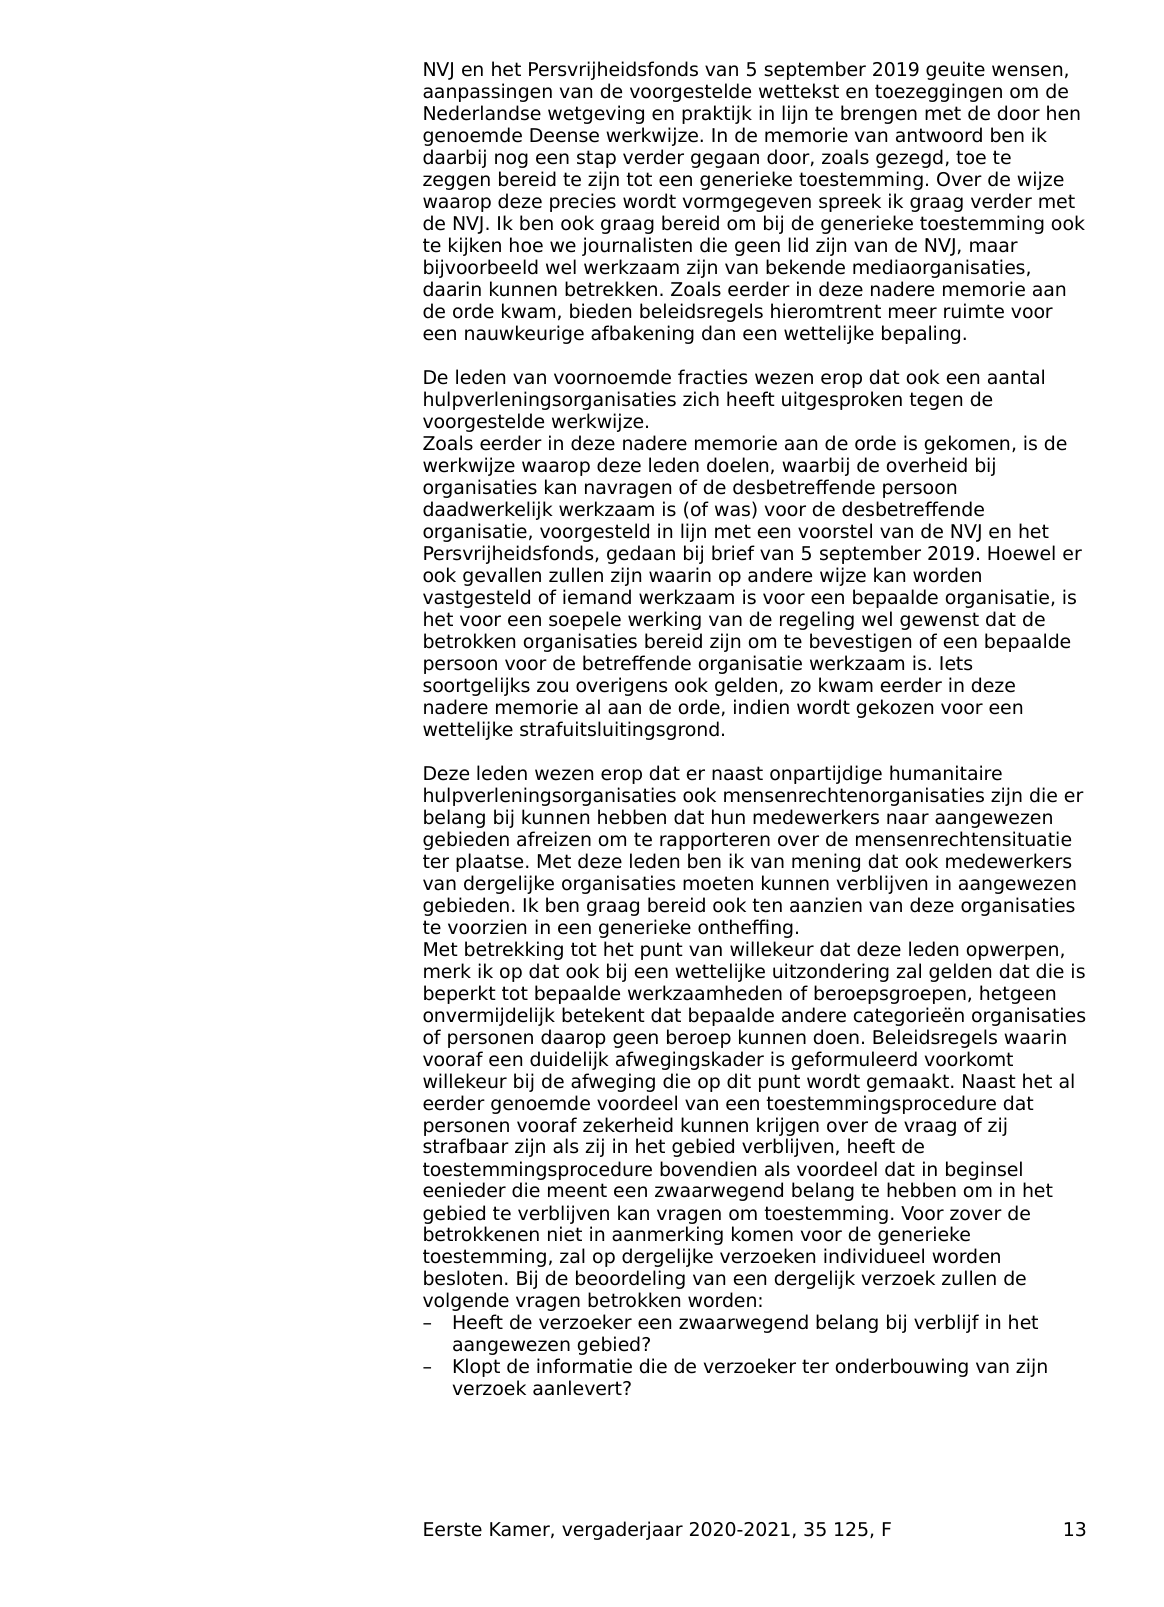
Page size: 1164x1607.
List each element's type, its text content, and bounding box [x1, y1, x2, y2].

text Met betrekking tot het punt van willekeur dat deze leden opwerpen, merk ik op dat ook bij een wettelijke uitzondering zal gelden dat die is beperkt tot bepaalde werkzaamheden of beroepsgroepen, hetgeen onvermijdelijk betekent dat bepaalde andere categorieën organisaties of personen daarop geen beroep kunnen doen. Beleidsregels waarin vooraf een duidelijk afwegingskader is geformuleerd voorkomt willekeur bij de afweging die op dit punt wordt gemaakt. Naast het al eerder genoemde voordeel van een toestemmingsprocedure dat personen vooraf zekerheid kunnen krijgen over de vraag of zij strafbaar zijn als zij in het gebied verblijven, heeft de toestemmingsprocedure bovendien als voordeel dat in beginsel eenieder die meent een zwaarwegend belang te hebben om in het gebied te verblijven kan vragen om toestemming. Voor zover de betrokkenen niet in aanmerking komen voor de generieke toestemming, zal op dergelijke verzoeken individueel worden besloten. Bij de beoordeling van een dergelijk verzoek zullen de volgende vragen betrokken worden: [422, 939, 1087, 1312]
text Deze leden wezen erop dat er naast onpartijdige humanitaire hulpverleningsorganisaties ook mensenrechtenorganisaties zijn die er belang bij kunnen hebben dat hun medewerkers naar aangewezen gebieden afreizen om te rapporteren over de mensenrechtensituatie ter plaatse. Met deze leden ben ik van mening dat ook medewerkers van dergelijke organisaties moeten kunnen verblijven in aangewezen gebieden. Ik ben graag bereid ook ten aanzien van deze organisaties te voorzien in een generieke ontheffing. [422, 763, 1087, 939]
text – Klopt de informatie die de verzoeker ter onderbouwing van zijn verzoek aanlevert? [422, 1356, 1087, 1400]
text – Heeft de verzoeker een zwaarwegend belang bij verblijf in het aangewezen gebied? [422, 1312, 1087, 1356]
text NVJ en het Persvrijheidsfonds van 5 september 2019 geuite wensen, aanpassingen van de voorgestelde wettekst en toezeggingen om de Nederlandse wetgeving en praktijk in lijn te brengen met de door hen genoemde Deense werkwijze. In de memorie van antwoord ben ik daarbij nog een stap verder gegaan door, zoals gezegd, toe te zeggen bereid te zijn tot een generieke toestemming. Over de wijze waarop deze precies wordt vormgegeven spreek ik graag verder met de NVJ. Ik ben ook graag bereid om bij de generieke toestemming ook te kijken hoe we journalisten die geen lid zijn van de NVJ, maar bijvoorbeeld wel werkzaam zijn van bekende mediaorganisaties, daarin kunnen betrekken. Zoals eerder in deze nadere memorie aan de orde kwam, bieden beleidsregels hieromtrent meer ruimte voor een nauwkeurige afbakening dan een wettelijke bepaling. [422, 59, 1087, 345]
text De leden van voornoemde fracties wezen erop dat ook een aantal hulpverleningsorganisaties zich heeft uitgesproken tegen de voorgestelde werkwijze. [422, 367, 1087, 433]
text Zoals eerder in deze nadere memorie aan de orde is gekomen, is de werkwijze waarop deze leden doelen, waarbij de overheid bij organisaties kan navragen of de desbetreffende persoon daadwerkelijk werkzaam is (of was) voor de desbetreffende organisatie, voorgesteld in lijn met een voorstel van de NVJ en het Persvrijheidsfonds, gedaan bij brief van 5 september 2019. Hoewel er ook gevallen zullen zijn waarin op andere wijze kan worden vastgesteld of iemand werkzaam is voor een bepaalde organisatie, is het voor een soepele werking van de regeling wel gewenst dat de betrokken organisaties bereid zijn om te bevestigen of een bepaalde persoon voor de betreffende organisatie werkzaam is. Iets soortgelijks zou overigens ook gelden, zo kwam eerder in deze nadere memorie al aan de orde, indien wordt gekozen voor een wettelijke strafuitsluitingsgrond. [422, 433, 1087, 741]
